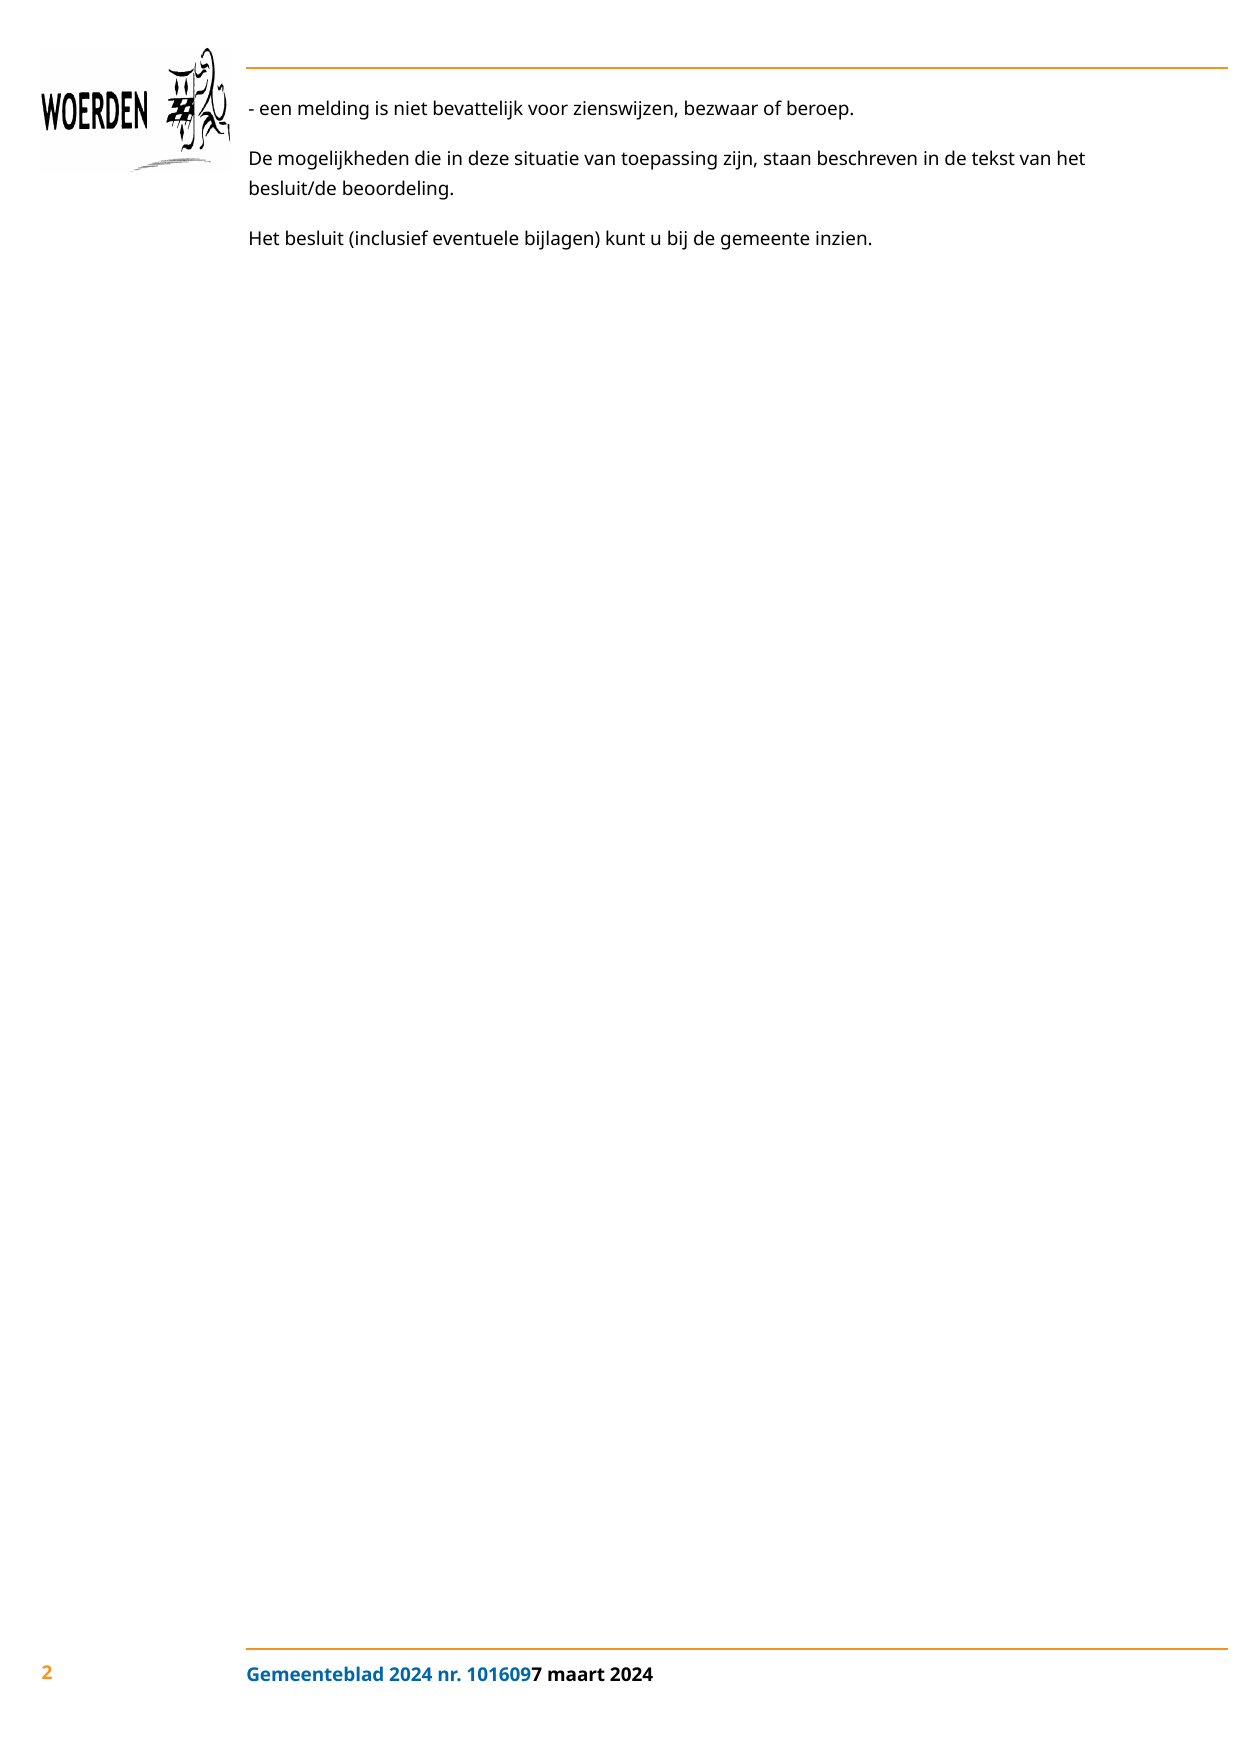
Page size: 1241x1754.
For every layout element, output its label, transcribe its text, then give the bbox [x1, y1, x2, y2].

text Het besluit (inclusief eventuele bijlagen) kunt u bij de gemeente inzien. [248, 225, 1152, 251]
text De mogelijkheden die in deze situatie van toepassing zijn, staan beschreven in de tekst van het besluit/de beoordeling. [248, 145, 1152, 201]
text - een melding is niet bevattelijk voor zienswijzen, bezwaar of beroep. [248, 95, 1152, 121]
picture [41, 47, 231, 172]
